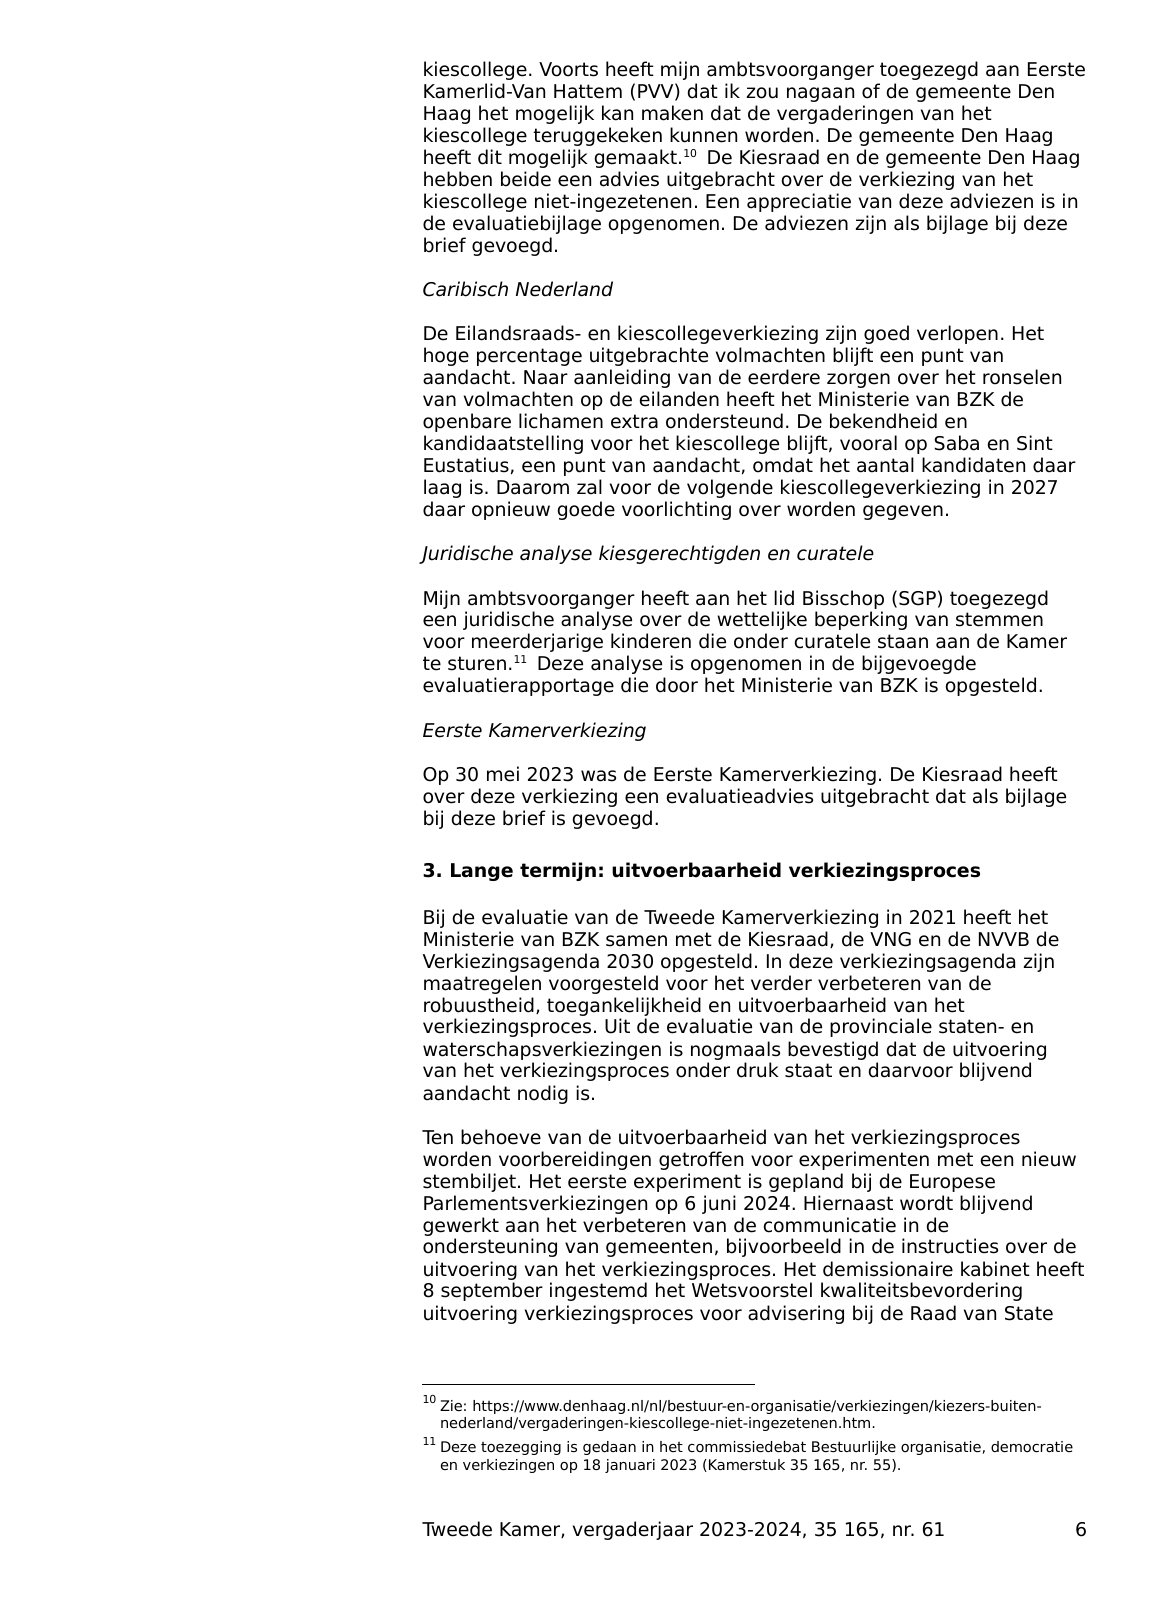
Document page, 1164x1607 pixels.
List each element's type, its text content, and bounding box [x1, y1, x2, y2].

text Zie: https://www.denhaag.nl/nl/bestuur-en-organisatie/verkiezingen/kiezers-buiten-nederland/vergaderingen-kiescollege-niet-ingezetenen.htm. [422, 1393, 1087, 1432]
text kiescollege. Voorts heeft mijn ambtsvoorganger toegezegd aan Eerste Kamerlid-Van Hattem (PVV) dat ik zou nagaan of de gemeente Den Haag het mogelijk kan maken dat de vergaderingen van het kiescollege teruggekeken kunnen worden. De gemeente Den Haag heeft dit mogelijk gemaakt. De Kiesraad en de gemeente Den Haag hebben beide een advies uitgebracht over de verkiezing van het kiescollege niet-ingezetenen. Een appreciatie van deze adviezen is in de evaluatiebijlage opgenomen. De adviezen zijn als bijlage bij deze brief gevoegd. [422, 59, 1087, 257]
subtitle 3. Lange termijn: uitvoerbaarheid verkiezingsproces [422, 859, 1087, 882]
text Deze toezegging is gedaan in het commissiedebat Bestuurlijke organisatie, democratie en verkiezingen op 18 januari 2023 (Kamerstuk 35 165, nr. 55). [422, 1435, 1087, 1474]
subtitle Juridische analyse kiesgerechtigden en curatele [422, 543, 1087, 565]
text Ten behoeve van de uitvoerbaarheid van het verkiezingsproces worden voorbereidingen getroffen voor experimenten met een nieuw stembiljet. Het eerste experiment is gepland bij de Europese Parlementsverkiezingen op 6 juni 2024. Hiernaast wordt blijvend gewerkt aan het verbeteren van de communicatie in de ondersteuning van gemeenten, bijvoorbeeld in de instructies over de uitvoering van het verkiezingsproces. Het demissionaire kabinet heeft 8 september ingestemd het Wetsvoorstel kwaliteitsbevordering uitvoering verkiezingsproces voor advisering bij de Raad van State [422, 1127, 1087, 1324]
text Bij de evaluatie van de Tweede Kamerverkiezing in 2021 heeft het Ministerie van BZK samen met de Kiesraad, de VNG en de NVVB de Verkiezingsagenda 2030 opgesteld. In deze verkiezingsagenda zijn maatregelen voorgesteld voor het verder verbeteren van de robuustheid, toegankelijkheid en uitvoerbaarheid van het verkiezingsproces. Uit de evaluatie van de provinciale staten- en waterschapsverkiezingen is nogmaals bevestigd dat de uitvoering van het verkiezingsproces onder druk staat en daarvoor blijvend aandacht nodig is. [422, 907, 1087, 1104]
text De Eilandsraads- en kiescollegeverkiezing zijn goed verlopen. Het hoge percentage uitgebrachte volmachten blijft een punt van aandacht. Naar aanleiding van de eerdere zorgen over het ronselen van volmachten op de eilanden heeft het Ministerie van BZK de openbare lichamen extra ondersteund. De bekendheid en kandidaatstelling voor het kiescollege blijft, vooral op Saba en Sint Eustatius, een punt van aandacht, omdat het aantal kandidaten daar laag is. Daarom zal voor de volgende kiescollegeverkiezing in 2027 daar opnieuw goede voorlichting over worden gegeven. [422, 323, 1087, 521]
text Mijn ambtsvoorganger heeft aan het lid Bisschop (SGP) toegezegd een juridische analyse over de wettelijke beperking van stemmen voor meerderjarige kinderen die onder curatele staan aan de Kamer te sturen. Deze analyse is opgenomen in de bijgevoegde evaluatierapportage die door het Ministerie van BZK is opgesteld. [422, 587, 1087, 697]
subtitle Caribisch Nederland [422, 279, 1087, 301]
text Op 30 mei 2023 was de Eerste Kamerverkiezing. De Kiesraad heeft over deze verkiezing een evaluatieadvies uitgebracht dat als bijlage bij deze brief is gevoegd. [422, 764, 1087, 829]
subtitle Eerste Kamerverkiezing [422, 719, 1087, 741]
